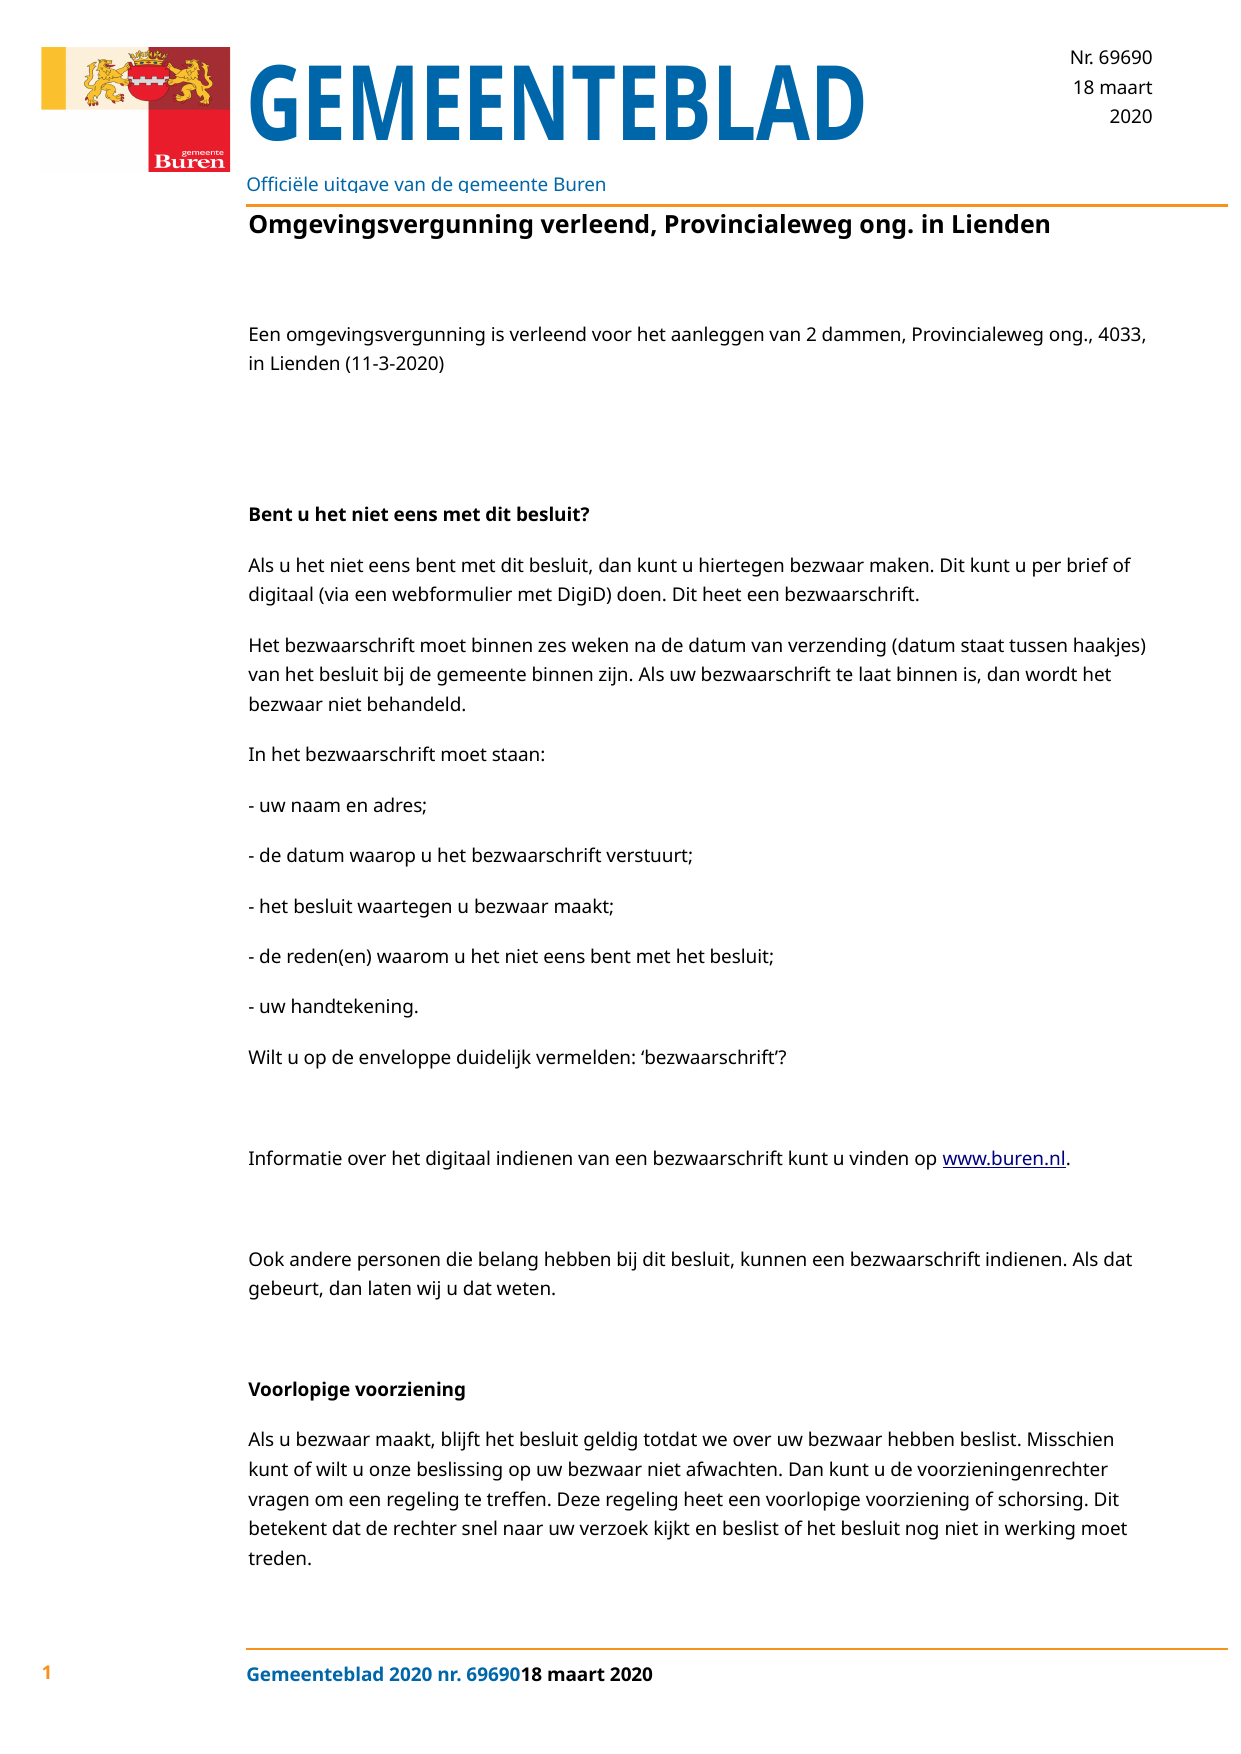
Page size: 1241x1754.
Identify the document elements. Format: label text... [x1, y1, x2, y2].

text Als u bezwaar maakt, blijft het besluit geldig totdat we over uw bezwaar hebben beslist. Misschien kunt of wilt u onze beslissing op uw bezwaar niet afwachten. Dan kunt u de voorzieningenrechter vragen om een regeling te treffen. Deze regeling heet een voorlopige voorziening of schorsing. Dit betekent dat de rechter snel naar uw verzoek kijkt en beslist of het besluit nog niet in werking moet treden. [248, 1427, 1152, 1571]
text Ook andere personen die belang hebben bij dit besluit, kunnen een bezwaarschrift indienen. Als dat gebeurt, dan laten wij u dat weten. [248, 1246, 1152, 1301]
text In het bezwaarschrift moet staan: [248, 742, 1152, 767]
picture [41, 47, 231, 172]
text - de datum waarop u het bezwaarschrift verstuurt; [248, 842, 1152, 868]
text Informatie over het digitaal indienen van een bezwaarschrift kunt u vinden op www.buren.nl. [248, 1145, 1152, 1171]
text Omgevingsvergunning verleend, Provincialeweg ong. in Lienden [248, 207, 1152, 241]
text Als u het niet eens bent met dit besluit, dan kunt u hiertegen bezwaar maken. Dit kunt u per brief of digitaal (via een webformulier met DigiD) doen. Dit heet een bezwaarschrift. [248, 552, 1152, 607]
text - uw handtekening. [248, 994, 1152, 1019]
text Voorlopige voorziening [248, 1376, 1152, 1402]
text Het bezwaarschrift moet binnen zes weken na de datum van verzending (datum staat tussen haakjes) van het besluit bij de gemeente binnen zijn. Als uw bezwaarschrift te laat binnen is, dan wordt het bezwaar niet behandeld. [248, 632, 1152, 717]
text - het besluit waartegen u bezwaar maakt; [248, 893, 1152, 918]
text - de reden(en) waarom u het niet eens bent met het besluit; [248, 943, 1152, 969]
text - uw naam en adres; [248, 792, 1152, 818]
text Een omgevingsvergunning is verleend voor het aanleggen van 2 dammen, Provincialeweg ong., 4033, in Lienden (11-3-2020) [248, 321, 1152, 376]
text Wilt u op de enveloppe duidelijk vermelden: ‘bezwaarschrift’? [248, 1044, 1152, 1070]
text Bent u het niet eens met dit besluit? [248, 502, 1152, 527]
